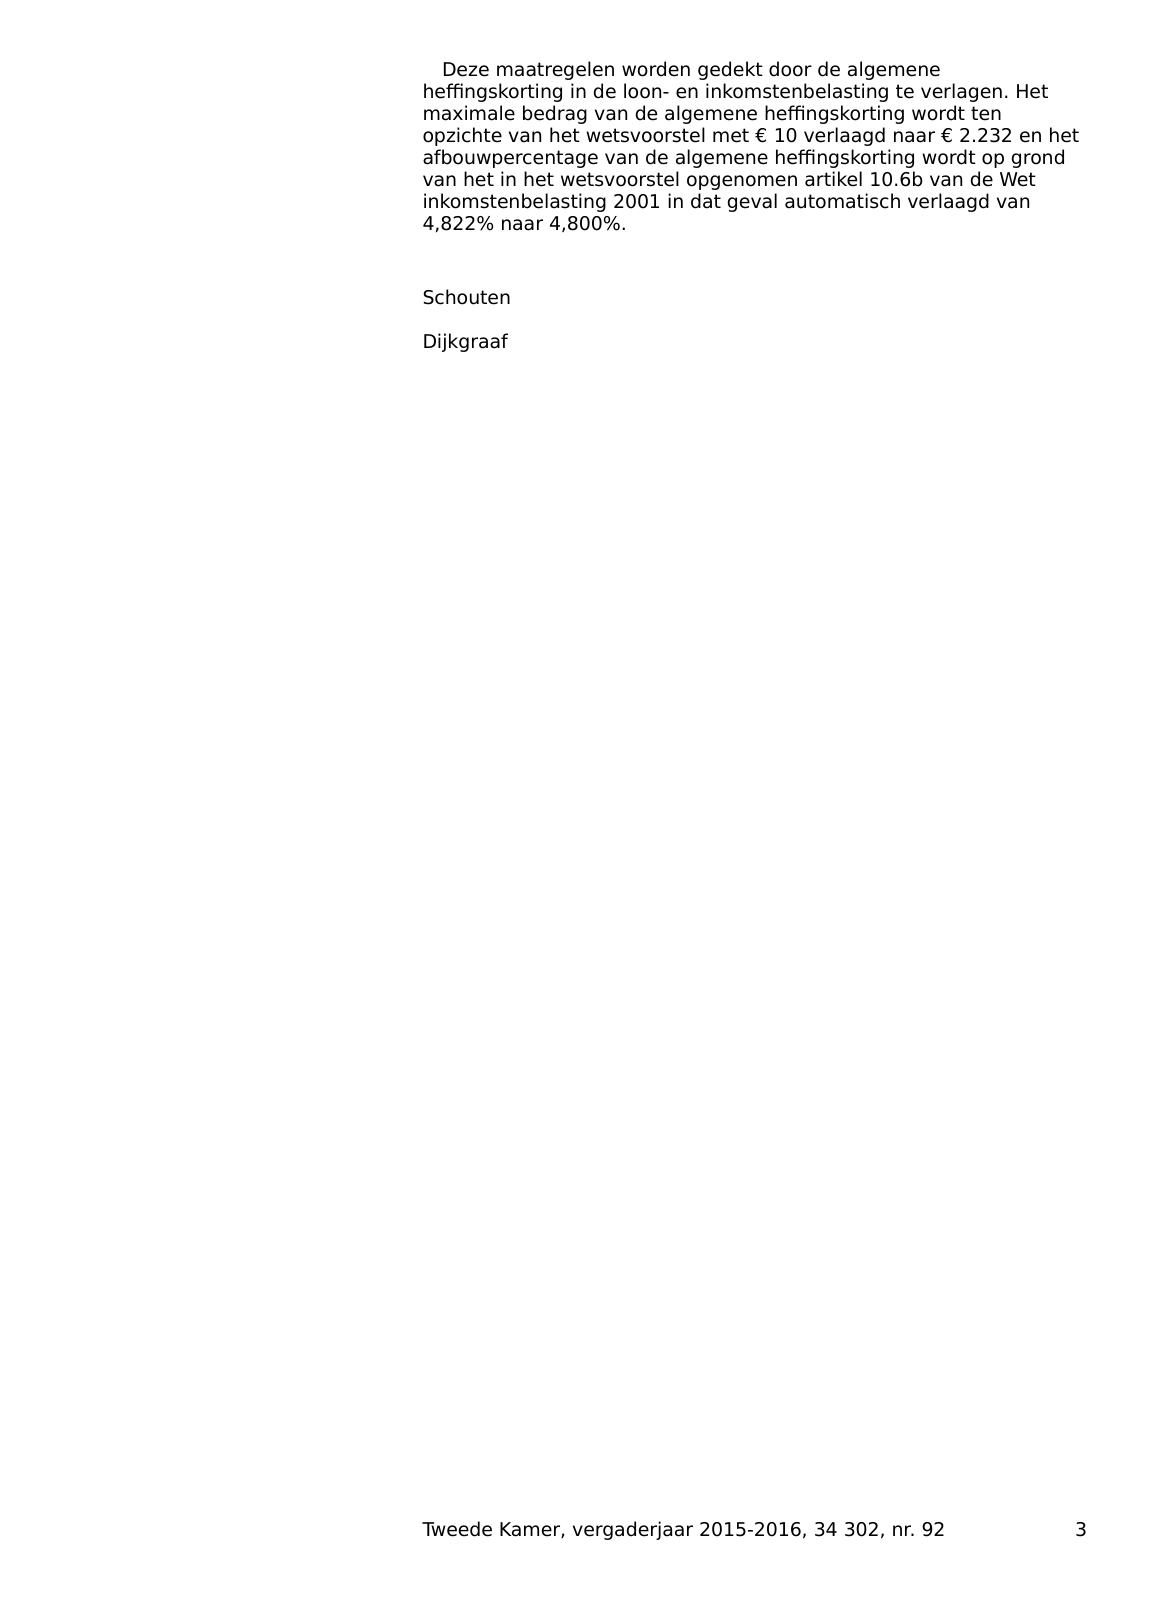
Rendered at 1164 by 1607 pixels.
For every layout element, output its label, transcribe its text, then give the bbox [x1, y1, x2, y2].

text Schouten Dijkgraaf [422, 265, 1087, 353]
text Deze maatregelen worden gedekt door de algemene heffingskorting in de loon- en inkomstenbelasting te verlagen. Het maximale bedrag van de algemene heffingskorting wordt ten opzichte van het wetsvoorstel met € 10 verlaagd naar € 2.232 en het afbouwpercentage van de algemene heffingskorting wordt op grond van het in het wetsvoorstel opgenomen artikel 10.6b van de Wet inkomstenbelasting 2001 in dat geval automatisch verlaagd van 4,822% naar 4,800%. [422, 59, 1087, 235]
